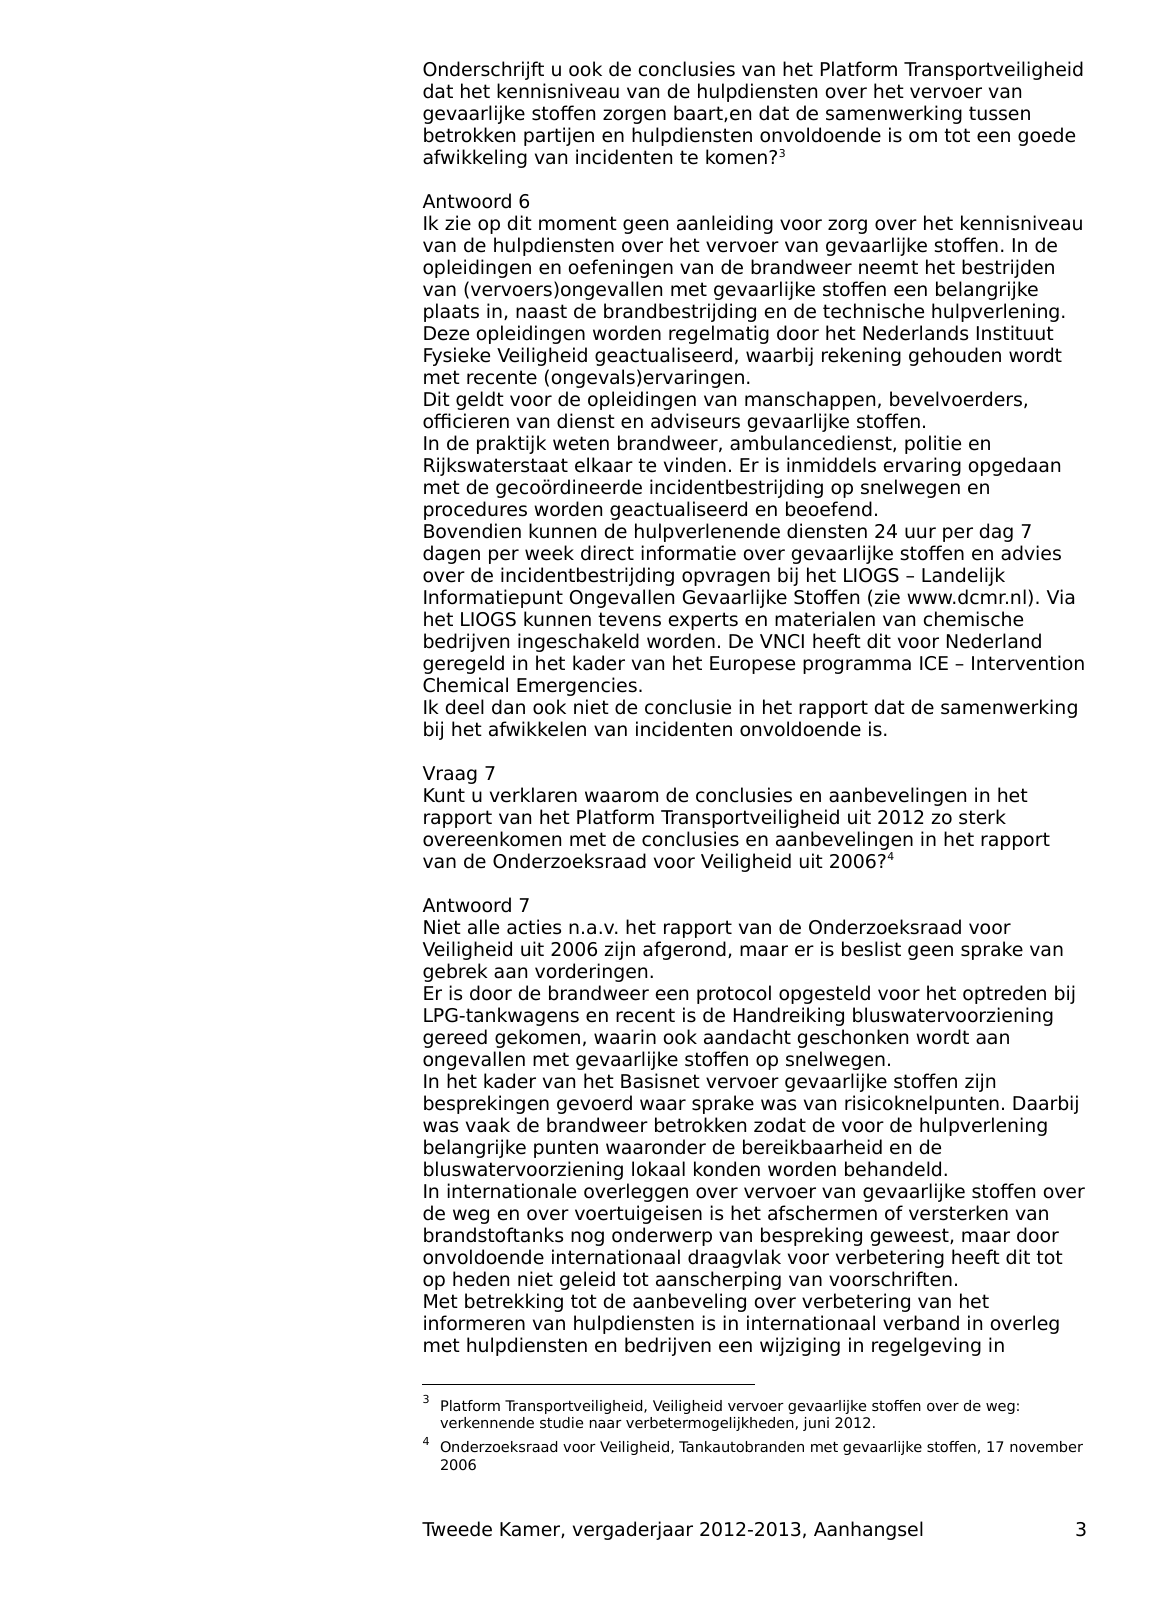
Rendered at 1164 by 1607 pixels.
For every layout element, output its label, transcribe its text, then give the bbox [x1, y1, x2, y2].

text In het kader van het Basisnet vervoer gevaarlijke stoffen zijn besprekingen gevoerd waar sprake was van risicoknelpunten. Daarbij was vaak de brandweer betrokken zodat de voor de hulpverlening belangrijke punten waaronder de bereikbaarheid en de bluswatervoorziening lokaal konden worden behandeld. [422, 1071, 1087, 1181]
text Onderzoeksraad voor Veiligheid, Tankautobranden met gevaarlijke stoffen, 17 november 2006 [422, 1435, 1087, 1474]
text Platform Transportveiligheid, Veiligheid vervoer gevaarlijke stoffen over de weg: verkennende studie naar verbetermogelijkheden, juni 2012. [422, 1393, 1087, 1432]
text In de praktijk weten brandweer, ambulancedienst, politie en Rijkswaterstaat elkaar te vinden. Er is inmiddels ervaring opgedaan met de gecoördineerde incidentbestrijding op snelwegen en procedures worden geactualiseerd en beoefend. [422, 433, 1087, 521]
text Niet alle acties n.a.v. het rapport van de Onderzoeksraad voor Veiligheid uit 2006 zijn afgerond, maar er is beslist geen sprake van gebrek aan vorderingen. [422, 917, 1087, 983]
text Kunt u verklaren waarom de conclusies en aanbevelingen in het rapport van het Platform Transportveiligheid uit 2012 zo sterk overeenkomen met de conclusies en aanbevelingen in het rapport van de Onderzoeksraad voor Veiligheid uit 2006? [422, 785, 1087, 873]
text In internationale overleggen over vervoer van gevaarlijke stoffen over de weg en over voertuigeisen is het afschermen of versterken van brandstoftanks nog onderwerp van bespreking geweest, maar door onvoldoende internationaal draagvlak voor verbetering heeft dit tot op heden niet geleid tot aanscherping van voorschriften. [422, 1181, 1087, 1291]
text Antwoord 6 [422, 191, 1087, 213]
text Ik zie op dit moment geen aanleiding voor zorg over het kennisniveau van de hulpdiensten over het vervoer van gevaarlijke stoffen. In de opleidingen en oefeningen van de brandweer neemt het bestrijden van (vervoers)ongevallen met gevaarlijke stoffen een belangrijke plaats in, naast de brandbestrijding en de technische hulpverlening. [422, 213, 1087, 323]
text Dit geldt voor de opleidingen van manschappen, bevelvoerders, officieren van dienst en adviseurs gevaarlijke stoffen. [422, 389, 1087, 433]
text Antwoord 7 [422, 895, 1087, 917]
text Vraag 7 [422, 763, 1087, 785]
text Er is door de brandweer een protocol opgesteld voor het optreden bij LPG-tankwagens en recent is de Handreiking bluswatervoorziening gereed gekomen, waarin ook aandacht geschonken wordt aan ongevallen met gevaarlijke stoffen op snelwegen. [422, 983, 1087, 1071]
text Met betrekking tot de aanbeveling over verbetering van het informeren van hulpdiensten is in internationaal verband in overleg met hulpdiensten en bedrijven een wijziging in regelgeving in [422, 1291, 1087, 1356]
text Ik deel dan ook niet de conclusie in het rapport dat de samenwerking bij het afwikkelen van incidenten onvoldoende is. [422, 697, 1087, 741]
text Deze opleidingen worden regelmatig door het Nederlands Instituut Fysieke Veiligheid geactualiseerd, waarbij rekening gehouden wordt met recente (ongevals)ervaringen. [422, 323, 1087, 389]
text Onderschrijft u ook de conclusies van het Platform Transportveiligheid dat het kennisniveau van de hulpdiensten over het vervoer van gevaarlijke stoffen zorgen baart,en dat de samenwerking tussen betrokken partijen en hulpdiensten onvoldoende is om tot een goede afwikkeling van incidenten te komen? [422, 59, 1087, 169]
text Bovendien kunnen de hulpverlenende diensten 24 uur per dag 7 dagen per week direct informatie over gevaarlijke stoffen en advies over de incidentbestrijding opvragen bij het LIOGS – Landelijk Informatiepunt Ongevallen Gevaarlijke Stoffen (zie www.dcmr.nl). Via het LIOGS kunnen tevens experts en materialen van chemische bedrijven ingeschakeld worden. De VNCI heeft dit voor Nederland geregeld in het kader van het Europese programma ICE – Intervention Chemical Emergencies. [422, 521, 1087, 697]
